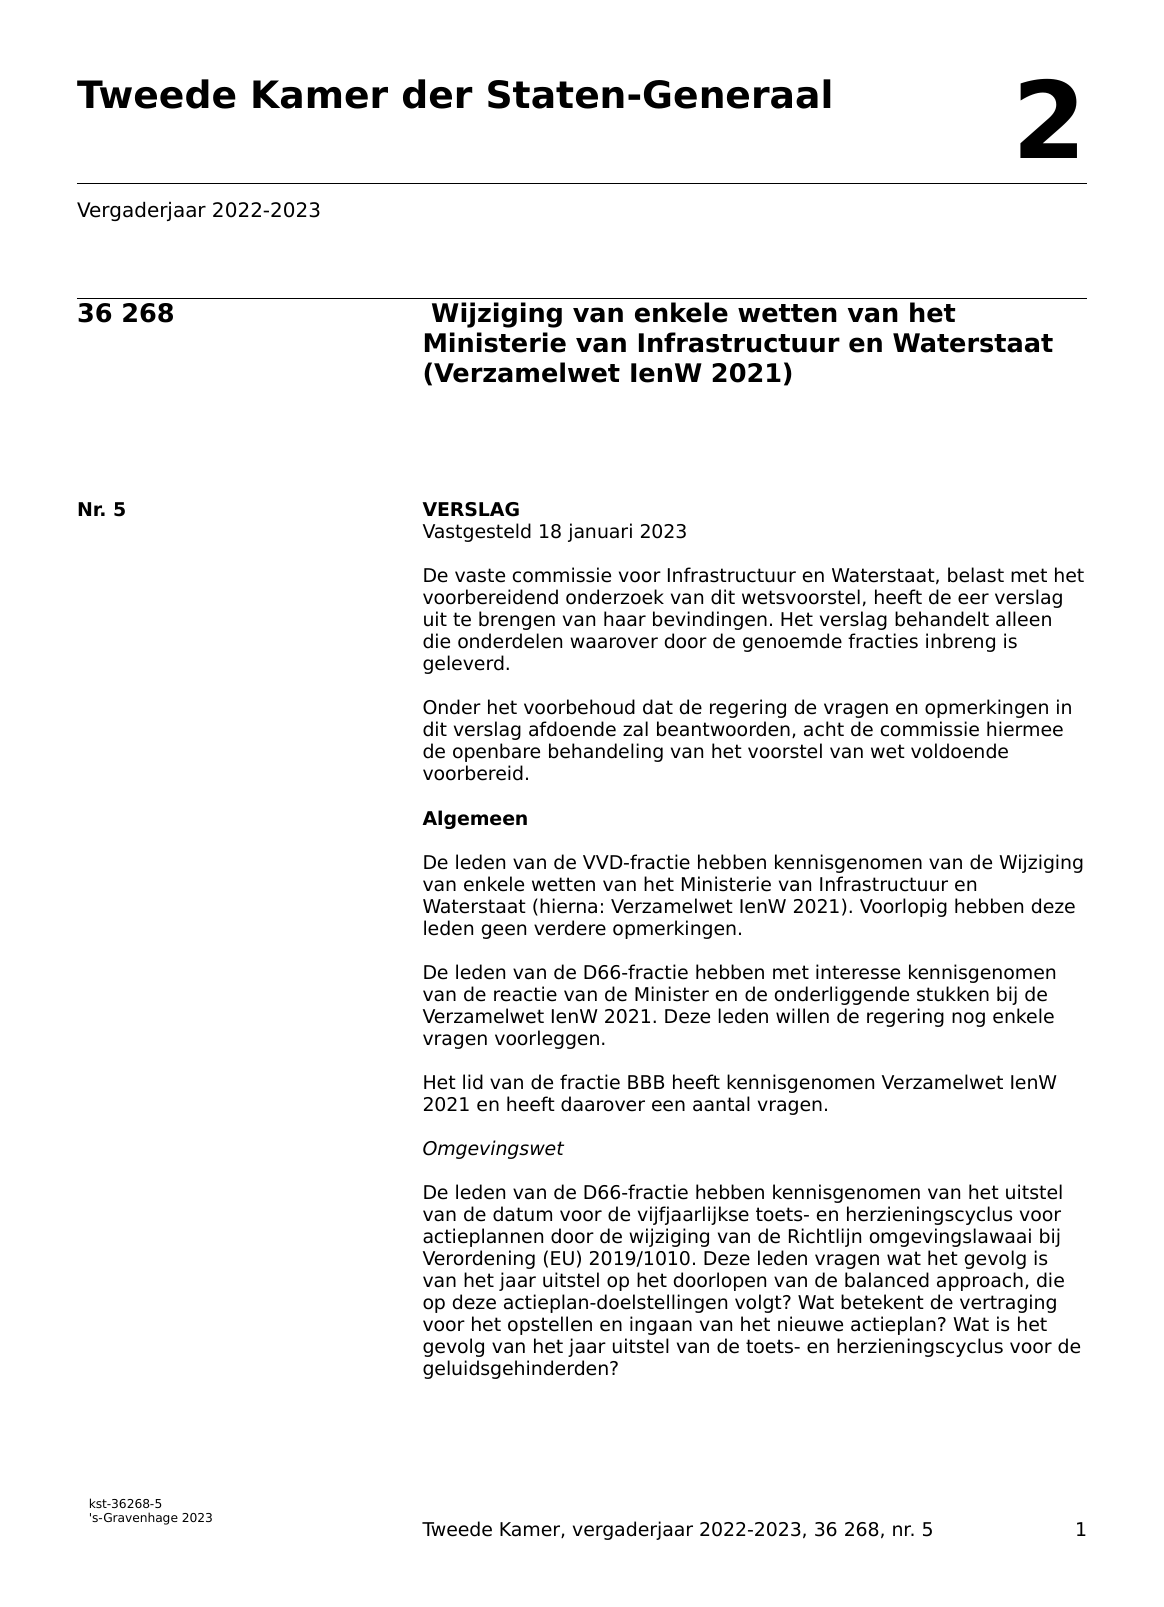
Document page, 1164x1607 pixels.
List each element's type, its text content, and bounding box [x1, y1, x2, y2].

text De leden van de D66-fractie hebben met interesse kennisgenomen van de reactie van de Minister en de onderliggende stukken bij de Verzamelwet IenW 2021. Deze leden willen de regering nog enkele vragen voorleggen. [422, 962, 1087, 1049]
text Vastgesteld 18 januari 2023 [422, 521, 1087, 543]
subtitle 36 268 Wijziging van enkele wetten van het Ministerie van Infrastructuur en Waterstaat (Verzamelwet IenW 2021) [77, 299, 1087, 388]
text De leden van de D66-fractie hebben kennisgenomen van het uitstel van de datum voor de vijfjaarlijkse toets- en herzieningscyclus voor actieplannen door de wijziging van de Richtlijn omgevingslawaai bij Verordening (EU) 2019/1010. Deze leden vragen wat het gevolg is van het jaar uitstel op het doorlopen van de balanced approach, die op deze actieplan-doelstellingen volgt? Wat betekent de vertraging voor het opstellen en ingaan van het nieuwe actieplan? Wat is het gevolg van het jaar uitstel van de toets- en herzieningscyclus voor de geluidsgehinderden? [422, 1182, 1087, 1380]
table_header 2 [886, 59, 1087, 183]
table_cell Vergaderjaar 2022-2023 [77, 184, 1087, 298]
text kst-36268-5 [88, 1497, 323, 1511]
table_header Tweede Kamer der Staten-Generaal [77, 59, 886, 183]
subtitle Nr. 5 VERSLAG [77, 499, 1087, 521]
text 's-Gravenhage 2023 [88, 1511, 323, 1525]
subtitle Omgevingswet [422, 1138, 1087, 1160]
text De vaste commissie voor Infrastructuur en Waterstaat, belast met het voorbereidend onderzoek van dit wetsvoorstel, heeft de eer verslag uit te brengen van haar bevindingen. Het verslag behandelt alleen die onderdelen waarover door de genoemde fracties inbreng is geleverd. [422, 565, 1087, 675]
text Het lid van de fractie BBB heeft kennisgenomen Verzamelwet IenW 2021 en heeft daarover een aantal vragen. [422, 1072, 1087, 1116]
subtitle Algemeen [422, 807, 1087, 829]
text Onder het voorbehoud dat de regering de vragen en opmerkingen in dit verslag afdoende zal beantwoorden, acht de commissie hiermee de openbare behandeling van het voorstel van wet voldoende voorbereid. [422, 697, 1087, 785]
text De leden van de VVD-fractie hebben kennisgenomen van de Wijziging van enkele wetten van het Ministerie van Infrastructuur en Waterstaat (hierna: Verzamelwet IenW 2021). Voorlopig hebben deze leden geen verdere opmerkingen. [422, 852, 1087, 939]
